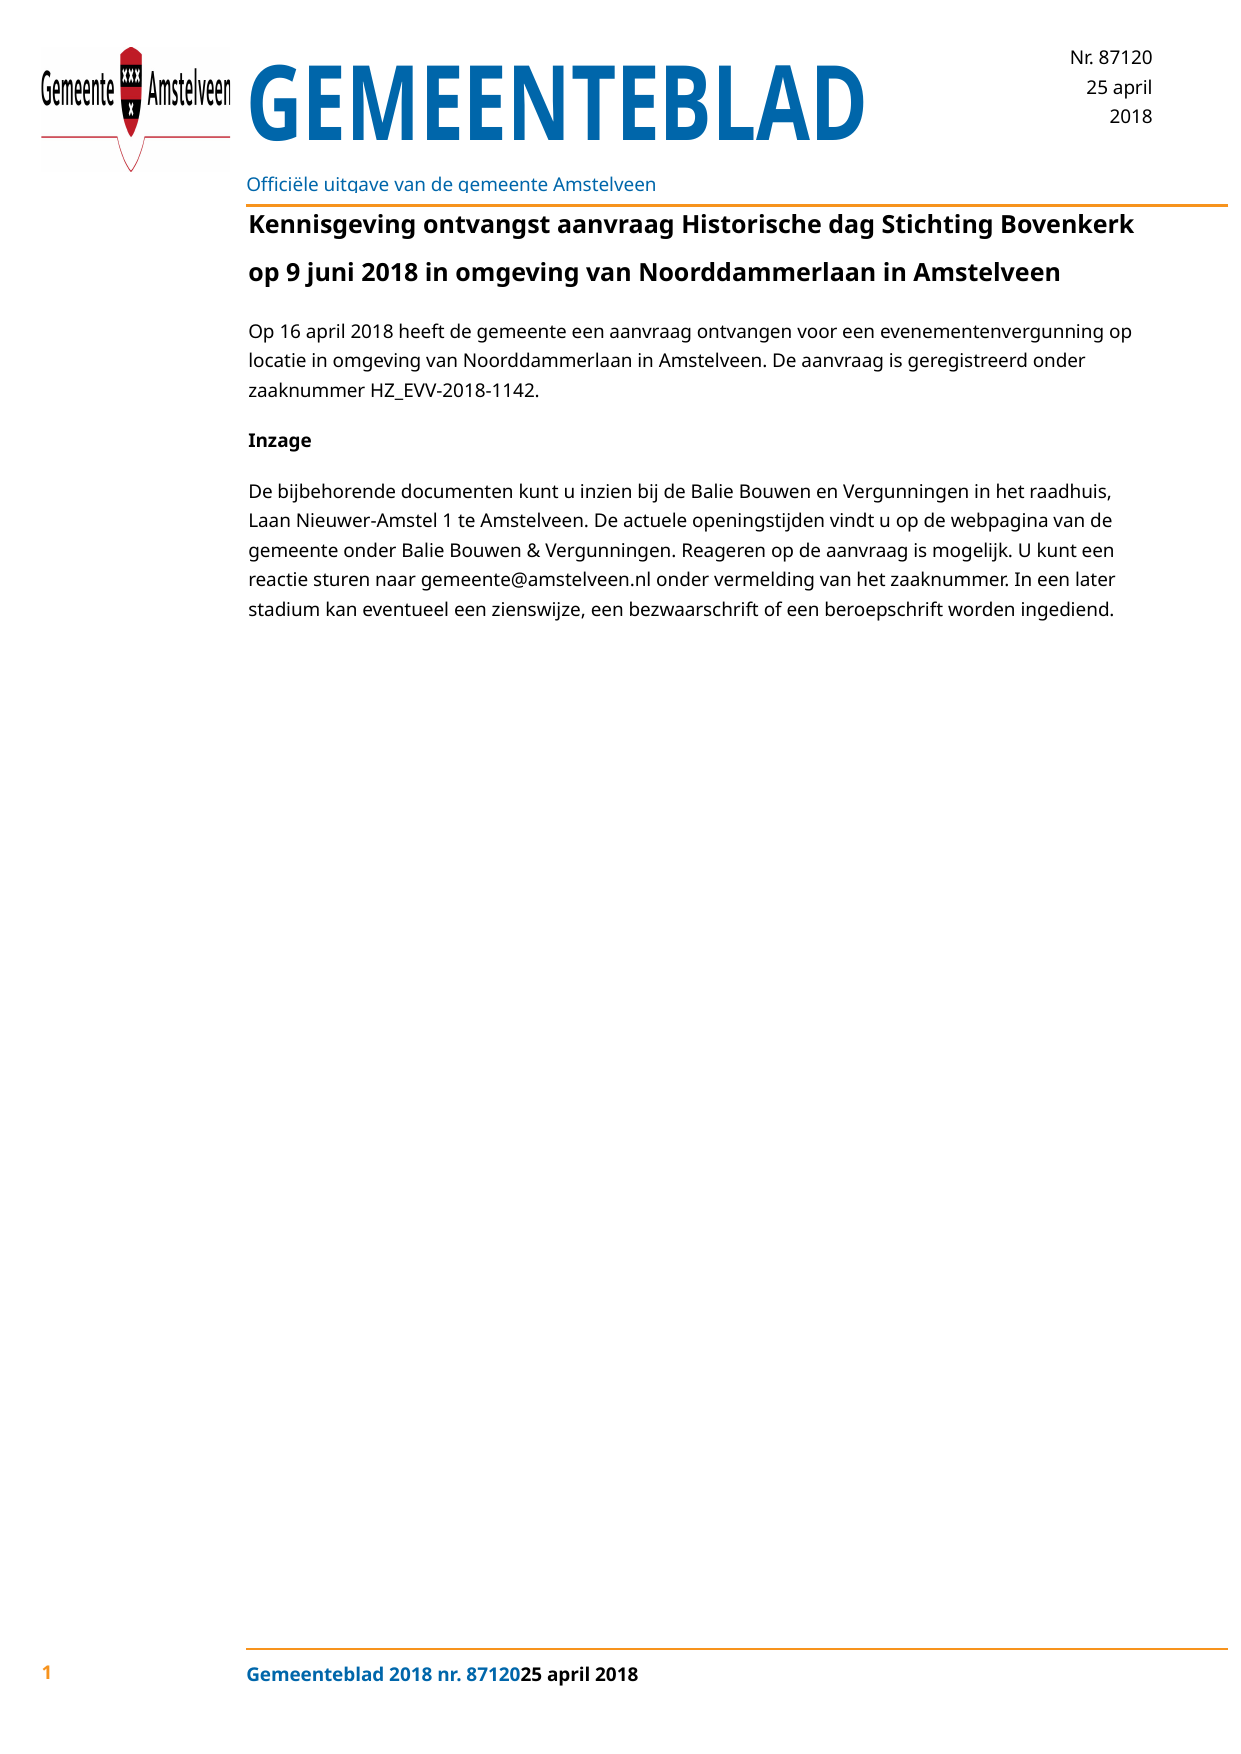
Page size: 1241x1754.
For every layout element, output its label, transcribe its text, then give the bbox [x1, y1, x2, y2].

text Op 16 april 2018 heeft de gemeente een aanvraag ontvangen voor een evenementenvergunning op locatie in omgeving van Noorddammerlaan in Amstelveen. De aanvraag is geregistreerd onder zaaknummer HZ_EVV-2018-1142. [248, 318, 1152, 403]
text Kennisgeving ontvangst aanvraag Historische dag Stichting Bovenkerk op 9 juni 2018 in omgeving van Noorddammerlaan in Amstelveen [248, 207, 1152, 288]
picture [41, 47, 231, 172]
text Inzage [248, 427, 1152, 453]
text De bijbehorende documenten kunt u inzien bij de Balie Bouwen en Vergunningen in het raadhuis, Laan Nieuwer-Amstel 1 te Amstelveen. De actuele openingstijden vindt u op de webpagina van de gemeente onder Balie Bouwen & Vergunningen. Reageren op de aanvraag is mogelijk. U kunt een reactie sturen naar gemeente@amstelveen.nl onder vermelding van het zaaknummer. In een later stadium kan eventueel een zienswijze, een bezwaarschrift of een beroepschrift worden ingediend. [248, 478, 1152, 622]
